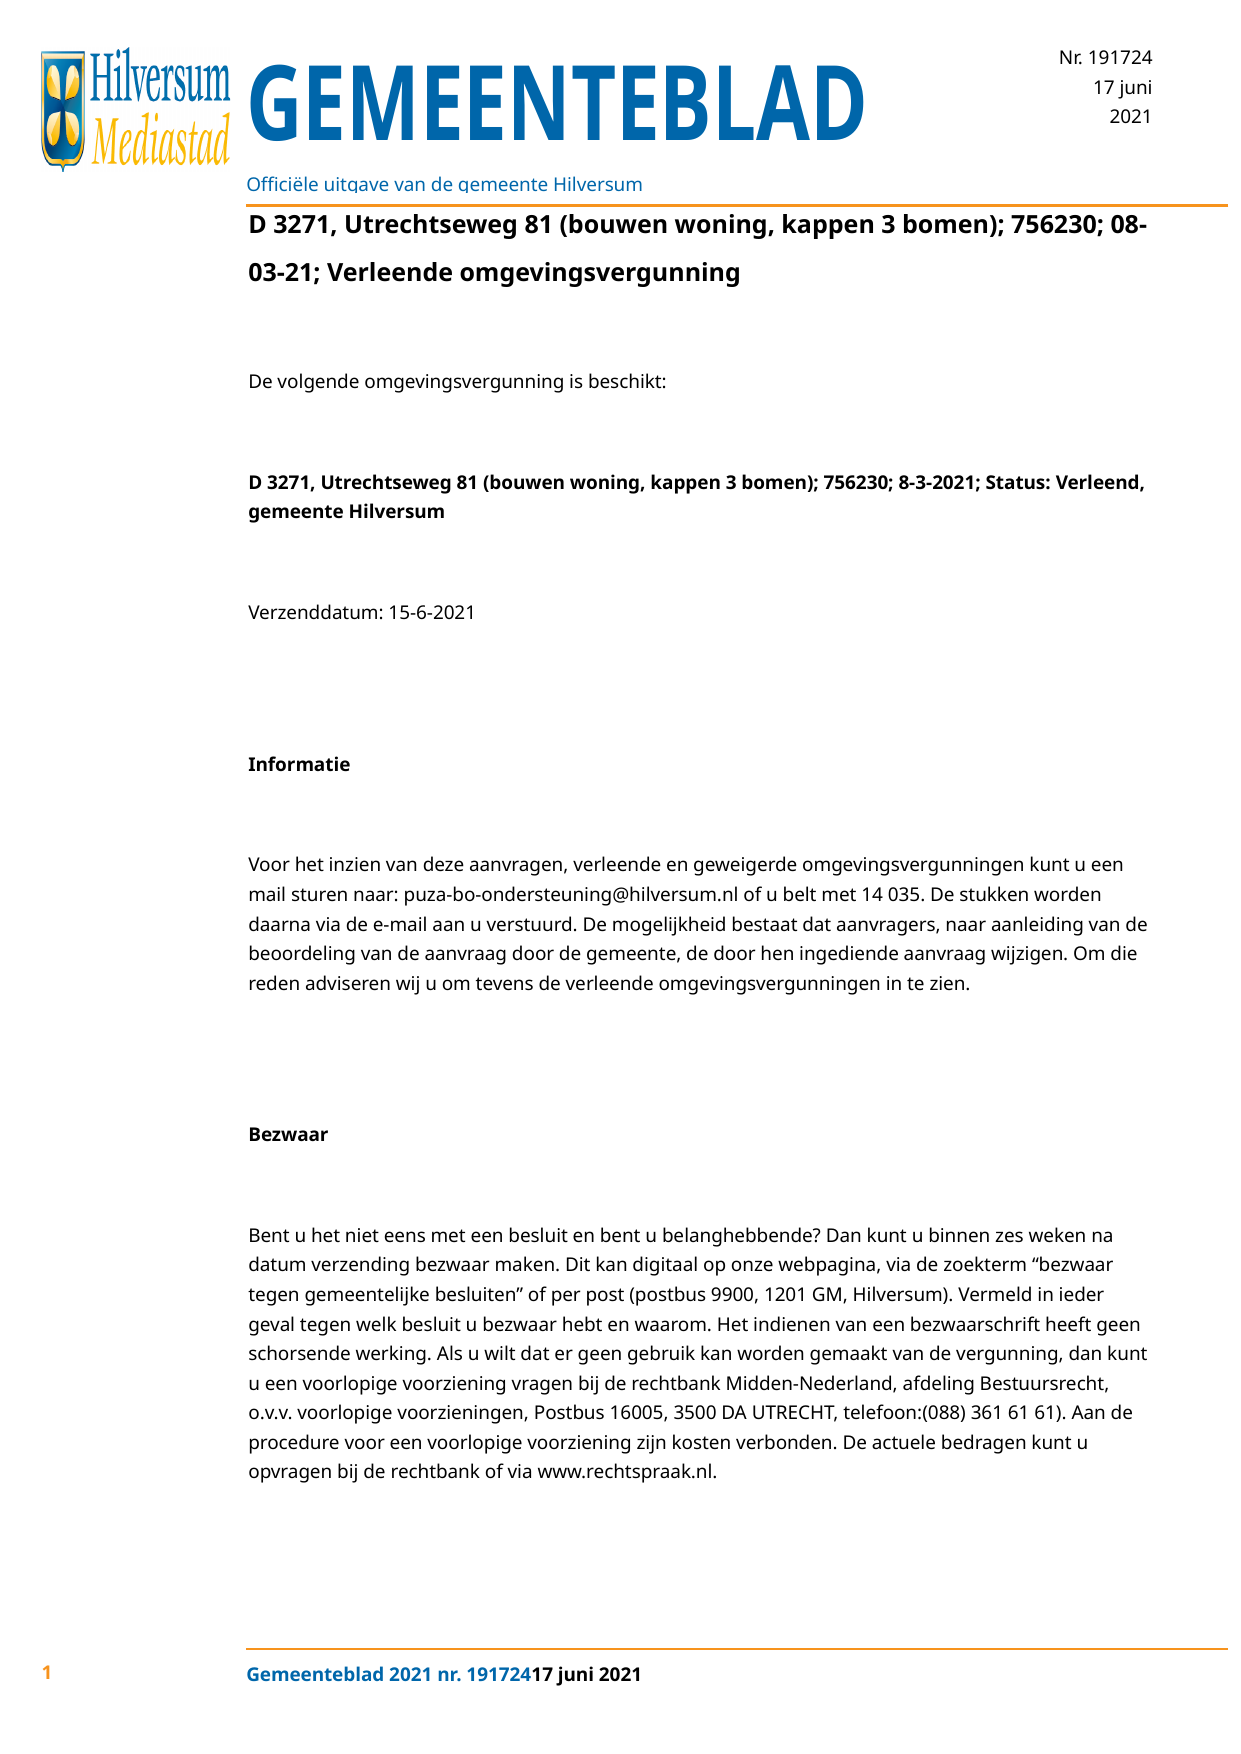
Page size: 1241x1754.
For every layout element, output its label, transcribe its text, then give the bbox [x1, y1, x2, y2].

text Verzenddatum: 15-6-2021 [248, 599, 1152, 625]
text Bent u het niet eens met een besluit en bent u belanghebbende? Dan kunt u binnen zes weken na datum verzending bezwaar maken. Dit kan digitaal op onze webpagina, via de zoekterm “bezwaar tegen gemeentelijke besluiten” of per post (postbus 9900, 1201 GM, Hilversum). Vermeld in ieder geval tegen welk besluit u bezwaar hebt en waarom. Het indienen van een bezwaarschrift heeft geen schorsende werking. Als u wilt dat er geen gebruik kan worden gemaakt van de vergunning, dan kunt u een voorlopige voorziening vragen bij de rechtbank Midden-Nederland, afdeling Bestuursrecht, o.v.v. voorlopige voorzieningen, Postbus 16005, 3500 DA UTRECHT, telefoon:(088) 361 61 61). Aan de procedure voor een voorlopige voorziening zijn kosten verbonden. De actuele bedragen kunt u opvragen bij de rechtbank of via www.rechtspraak.nl. [248, 1222, 1152, 1484]
text D 3271, Utrechtseweg 81 (bouwen woning, kappen 3 bomen); 756230; 08-03-21; Verleende omgevingsvergunning [248, 207, 1152, 288]
picture [41, 47, 231, 172]
text Informatie [248, 751, 1152, 777]
text Bezwaar [248, 1121, 1152, 1147]
text D 3271, Utrechtseweg 81 (bouwen woning, kappen 3 bomen); 756230; 8-3-2021; Status: Verleend, gemeente Hilversum [248, 469, 1152, 524]
text De volgende omgevingsvergunning is beschikt: [248, 368, 1152, 394]
text Voor het inzien van deze aanvragen, verleende en geweigerde omgevingsvergunningen kunt u een mail sturen naar: puza-bo-ondersteuning@hilversum.nl of u belt met 14 035. De stukken worden daarna via de e-mail aan u verstuurd. De mogelijkheid bestaat dat aanvragers, naar aanleiding van de beoordeling van de aanvraag door de gemeente, de door hen ingediende aanvraag wijzigen. Om die reden adviseren wij u om tevens de verleende omgevingsvergunningen in te zien. [248, 852, 1152, 996]
